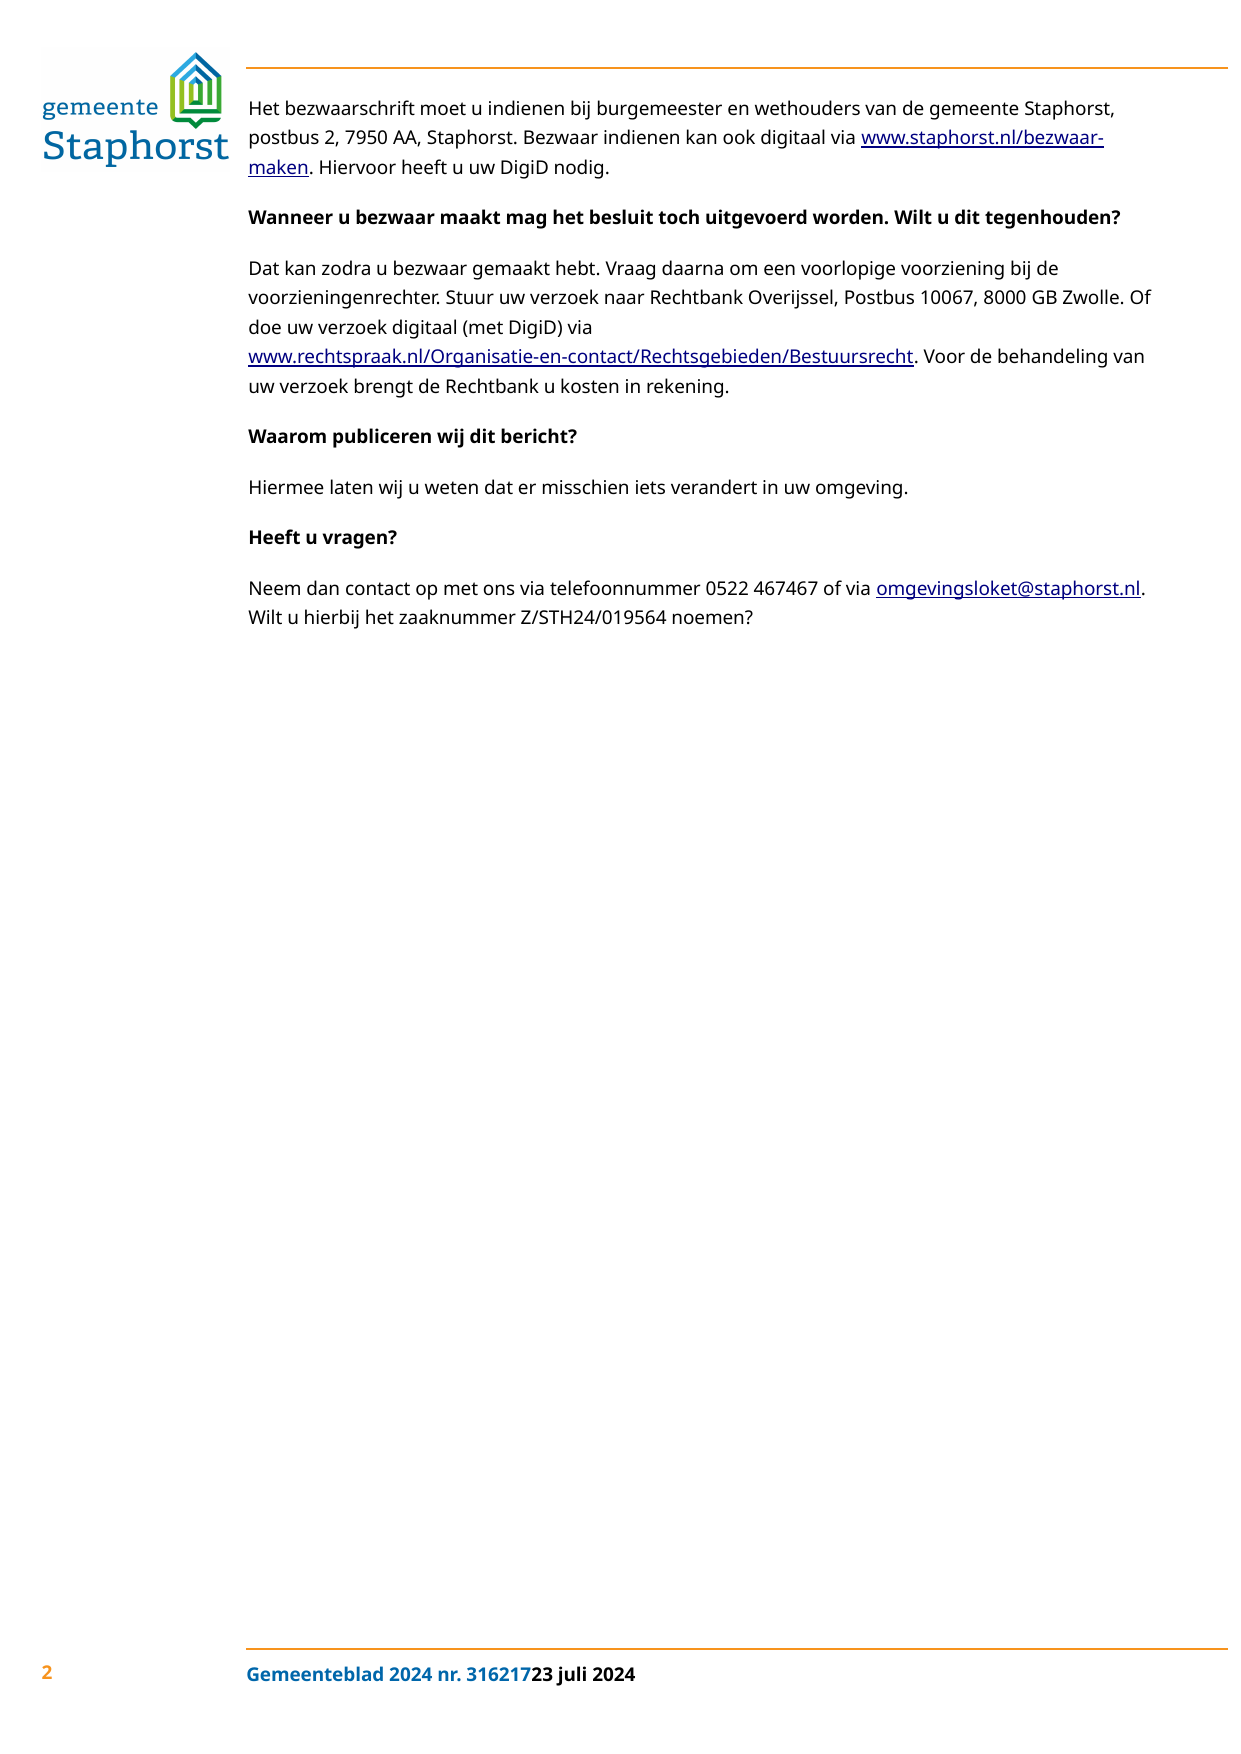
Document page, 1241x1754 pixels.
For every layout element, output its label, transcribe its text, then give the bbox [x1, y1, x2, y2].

picture [41, 47, 231, 172]
text Dat kan zodra u bezwaar gemaakt hebt. Vraag daarna om een voorlopige voorziening bij de voorzieningenrechter. Stuur uw verzoek naar Rechtbank Overijssel, Postbus 10067, 8000 GB Zwolle. Of doe uw verzoek digitaal (met DigiD) via www.rechtspraak.nl/Organisatie-en-contact/Rechtsgebieden/Bestuursrecht. Voor de behandeling van uw verzoek brengt de Rechtbank u kosten in rekening. [248, 255, 1152, 399]
text Hiermee laten wij u weten dat er misschien iets verandert in uw omgeving. [248, 474, 1152, 500]
text Het bezwaarschrift moet u indienen bij burgemeester en wethouders van de gemeente Staphorst, postbus 2, 7950 AA, Staphorst. Bezwaar indienen kan ook digitaal via www.staphorst.nl/bezwaar-maken. Hiervoor heeft u uw DigiD nodig. [248, 95, 1152, 180]
text Heeft u vragen? [248, 524, 1152, 550]
text Waarom publiceren wij dit bericht? [248, 423, 1152, 449]
text Neem dan contact op met ons via telefoonnummer 0522 467467 of via omgevingsloket@staphorst.nl. Wilt u hierbij het zaaknummer Z/STH24/019564 noemen? [248, 575, 1152, 630]
text Wanneer u bezwaar maakt mag het besluit toch uitgevoerd worden. Wilt u dit tegenhouden? [248, 204, 1152, 230]
